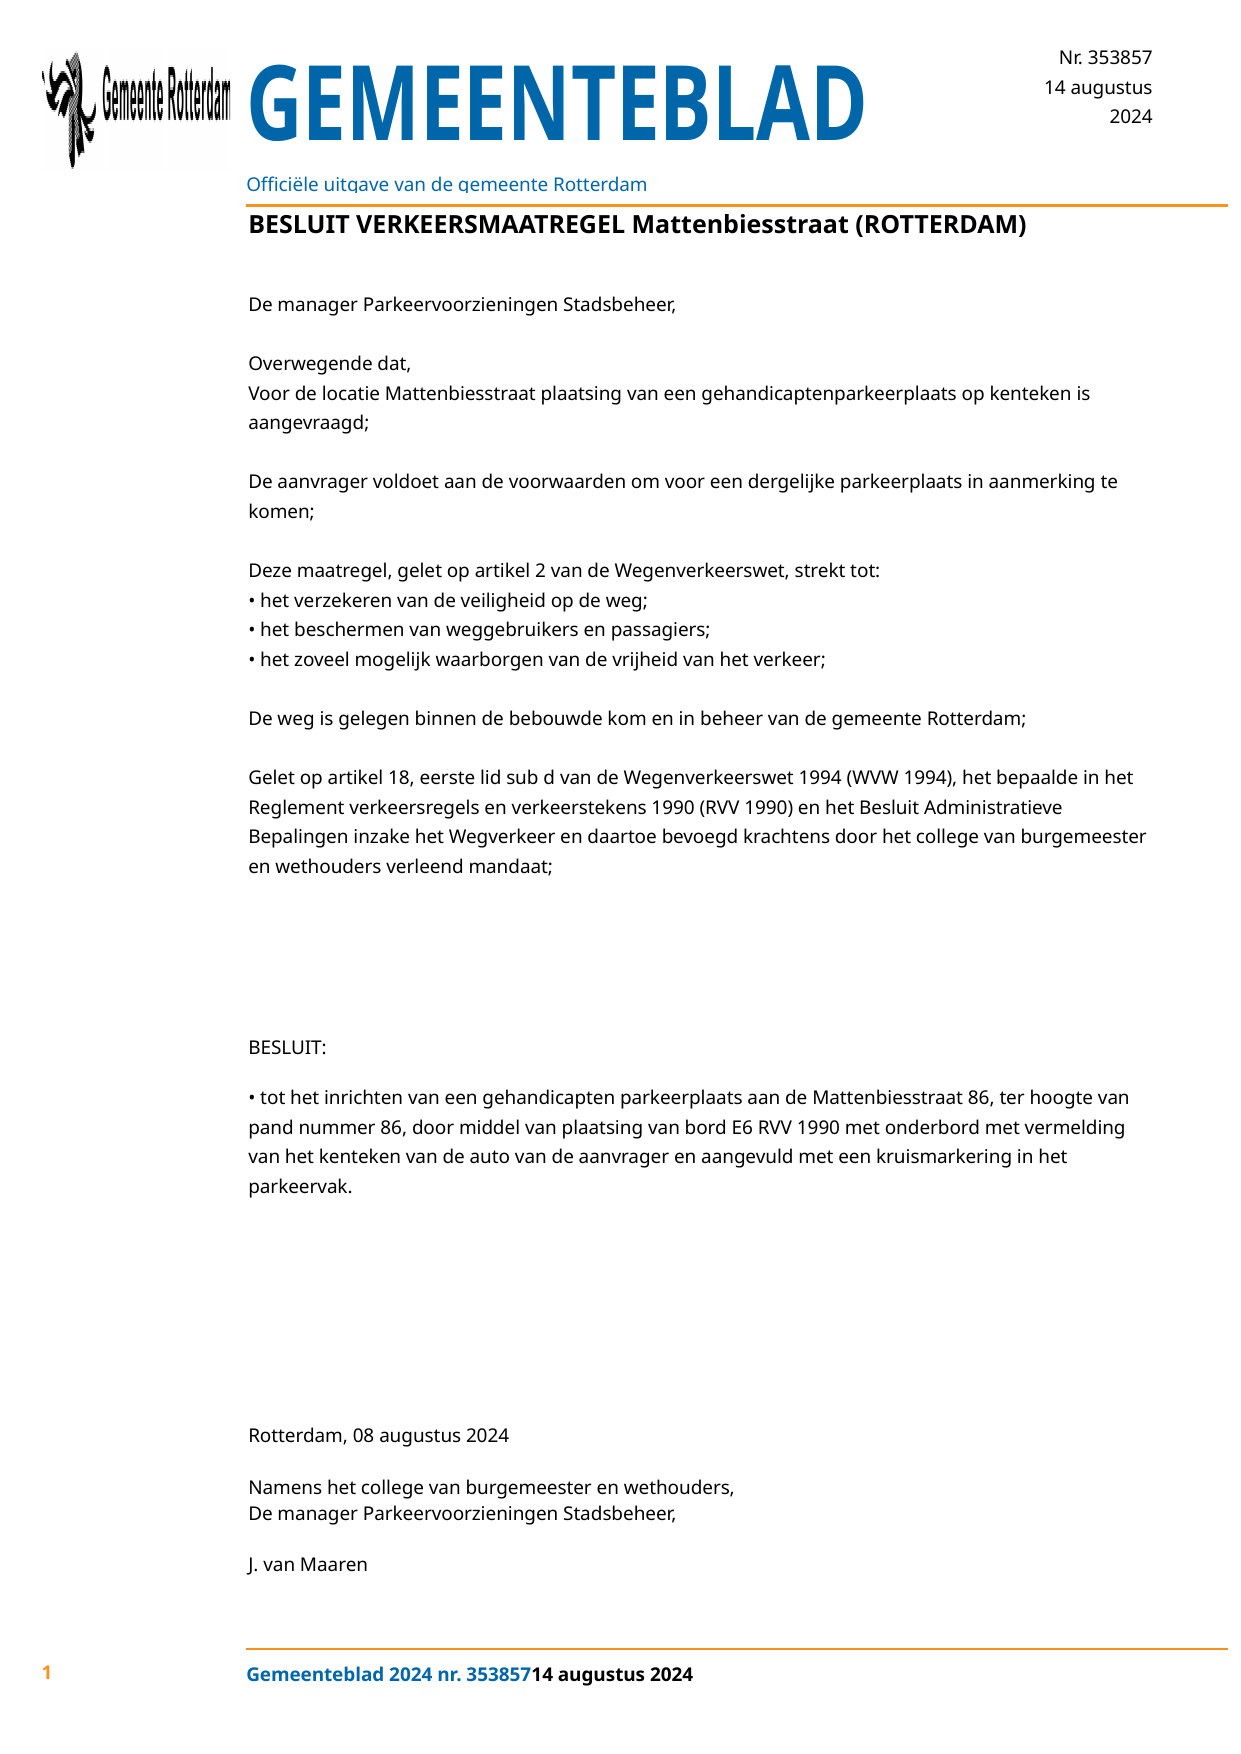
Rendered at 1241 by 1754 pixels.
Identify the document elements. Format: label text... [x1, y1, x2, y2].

text Gelet op artikel 18, eerste lid sub d van de Wegenverkeerswet 1994 (WVW 1994), het bepaalde in het Reglement verkeersregels en verkeerstekens 1990 (RVV 1990) en het Besluit Administratieve Bepalingen inzake het Wegverkeer en daartoe bevoegd krachtens door het college van burgemeester en wethouders verleend mandaat; [248, 764, 1152, 879]
text De weg is gelegen binnen de bebouwde kom en in beheer van de gemeente Rotterdam; [248, 705, 1152, 731]
text • het zoveel mogelijk waarborgen van de vrijheid van het verkeer; [248, 646, 1152, 672]
text Voor de locatie Mattenbiesstraat plaatsing van een gehandicaptenparkeerplaats op kenteken is aangevraagd; [248, 380, 1152, 435]
picture [41, 47, 231, 172]
text BESLUIT: [248, 1034, 1152, 1060]
text De manager Parkeervoorzieningen Stadsbeheer, [248, 291, 1152, 317]
text Rotterdam, 08 augustus 2024 [248, 1423, 1152, 1448]
text Namens het college van burgemeester en wethouders, [248, 1474, 1152, 1500]
text BESLUIT VERKEERSMAATREGEL Mattenbiesstraat (ROTTERDAM) [248, 207, 1152, 241]
text Deze maatregel, gelet op artikel 2 van de Wegenverkeerswet, strekt tot: [248, 557, 1152, 583]
text • het beschermen van weggebruikers en passagiers; [248, 616, 1152, 642]
text Overwegende dat, [248, 350, 1152, 376]
text • het verzekeren van de veiligheid op de weg; [248, 587, 1152, 613]
text • tot het inrichten van een gehandicapten parkeerplaats aan de Mattenbiesstraat 86, ter hoogte van pand nummer 86, door middel van plaatsing van bord E6 RVV 1990 met onderbord met vermelding van het kenteken van de auto van de aanvrager en aangevuld met een kruismarkering in het parkeervak. [248, 1084, 1152, 1199]
text J. van Maaren [248, 1551, 1152, 1577]
text De manager Parkeervoorzieningen Stadsbeheer, [248, 1500, 1152, 1526]
text De aanvrager voldoet aan de voorwaarden om voor een dergelijke parkeerplaats in aanmerking te komen; [248, 468, 1152, 524]
